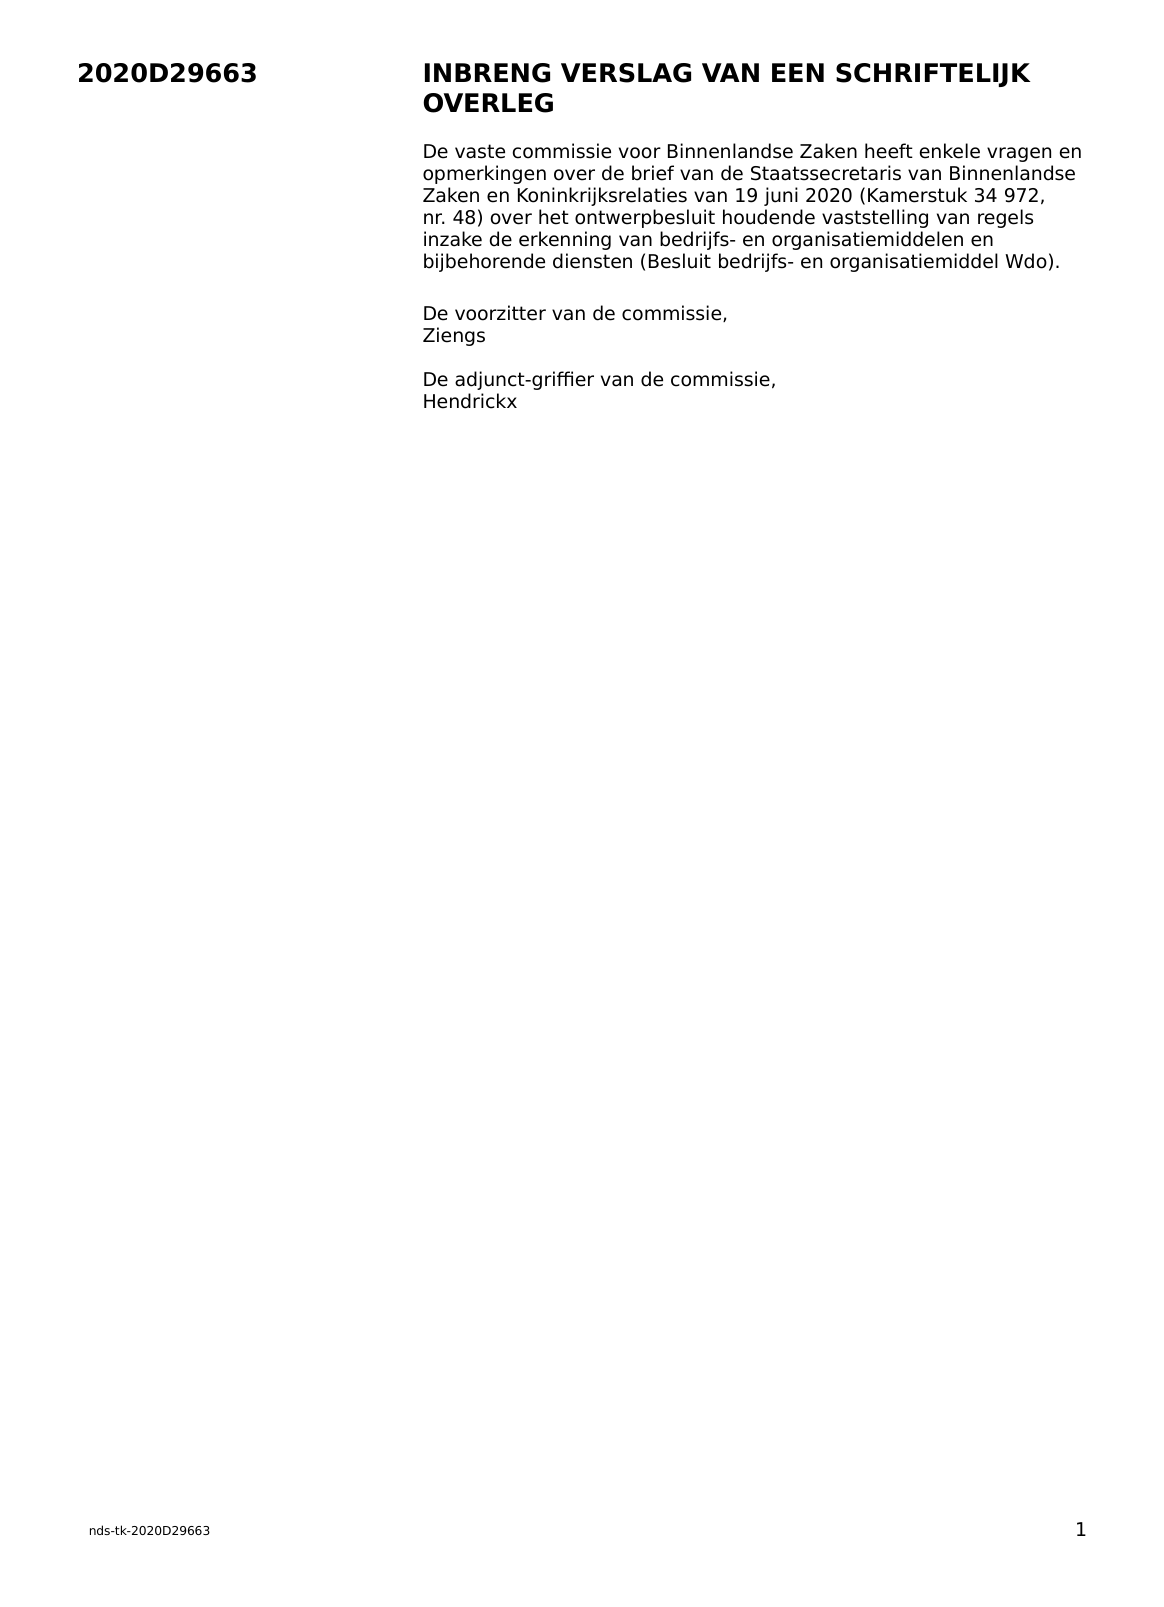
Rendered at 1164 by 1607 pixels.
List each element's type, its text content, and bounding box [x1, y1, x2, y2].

text De voorzitter van de commissie, Ziengs [422, 302, 1087, 346]
text De adjunct-griffier van de commissie, Hendrickx [422, 369, 1087, 413]
text 2020D29663 INBRENG VERSLAG VAN EEN SCHRIFTELIJK OVERLEG [77, 59, 1087, 118]
text De vaste commissie voor Binnenlandse Zaken heeft enkele vragen en opmerkingen over de brief van de Staatssecretaris van Binnenlandse Zaken en Koninkrijksrelaties van 19 juni 2020 (Kamerstuk 34 972, nr. 48) over het ontwerpbesluit houdende vaststelling van regels inzake de erkenning van bedrijfs- en organisatiemiddelen en bijbehorende diensten (Besluit bedrijfs- en organisatiemiddel Wdo). [422, 141, 1087, 272]
text nds-tk-2020D29663 [88, 1524, 323, 1538]
